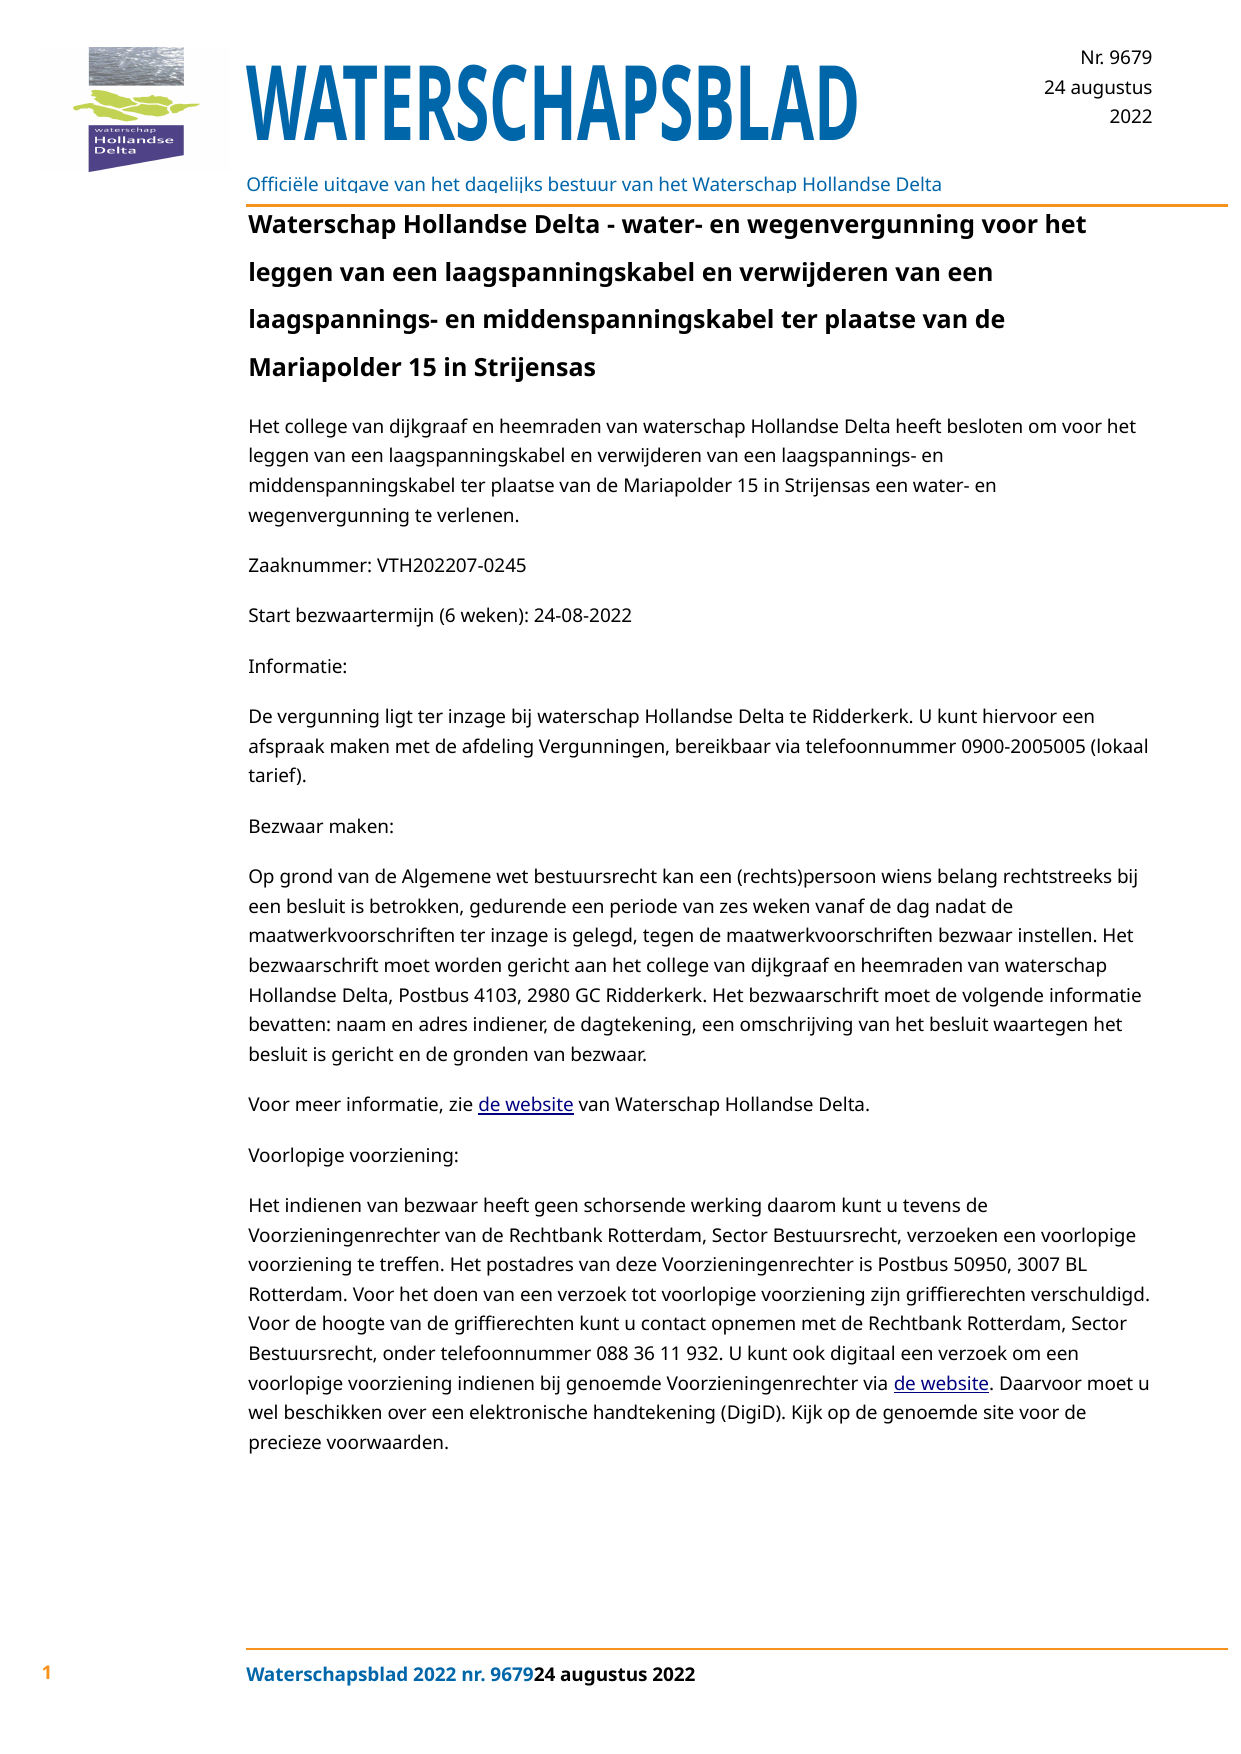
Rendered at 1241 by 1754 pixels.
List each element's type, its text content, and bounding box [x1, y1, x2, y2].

text Waterschap Hollandse Delta - water- en wegenvergunning voor het leggen van een laagspanningskabel en verwijderen van een laagspannings- en middenspanningskabel ter plaatse van de Mariapolder 15 in Strijensas [248, 207, 1152, 384]
text De vergunning ligt ter inzage bij waterschap Hollandse Delta te Ridderkerk. U kunt hiervoor een afspraak maken met de afdeling Vergunningen, bereikbaar via telefoonnummer 0900-2005005 (lokaal tarief). [248, 703, 1152, 788]
text Zaaknummer: VTH202207-0245 [248, 552, 1152, 578]
picture [41, 47, 231, 172]
text Op grond van de Algemene wet bestuursrecht kan een (rechts)persoon wiens belang rechtstreeks bij een besluit is betrokken, gedurende een periode van zes weken vanaf de dag nadat de maatwerkvoorschriften ter inzage is gelegd, tegen de maatwerkvoorschriften bezwaar instellen. Het bezwaarschrift moet worden gericht aan het college van dijkgraaf en heemraden van waterschap Hollandse Delta, Postbus 4103, 2980 GC Ridderkerk. Het bezwaarschrift moet de volgende informatie bevatten: naam en adres indiener, de dagtekening, een omschrijving van het besluit waartegen het besluit is gericht en de gronden van bezwaar. [248, 863, 1152, 1067]
text Start bezwaartermijn (6 weken): 24-08-2022 [248, 603, 1152, 628]
text Het college van dijkgraaf en heemraden van waterschap Hollandse Delta heeft besloten om voor het leggen van een laagspanningskabel en verwijderen van een laagspannings- en middenspanningskabel ter plaatse van de Mariapolder 15 in Strijensas een water- en wegenvergunning te verlenen. [248, 413, 1152, 528]
text Informatie: [248, 653, 1152, 679]
text Voor meer informatie, zie de website van Waterschap Hollandse Delta. [248, 1091, 1152, 1117]
text Bezwaar maken: [248, 813, 1152, 839]
text Voorlopige voorziening: [248, 1142, 1152, 1168]
text Het indienen van bezwaar heeft geen schorsende werking daarom kunt u tevens de Voorzieningenrechter van de Rechtbank Rotterdam, Sector Bestuursrecht, verzoeken een voorlopige voorziening te treffen. Het postadres van deze Voorzieningenrechter is Postbus 50950, 3007 BL Rotterdam. Voor het doen van een verzoek tot voorlopige voorziening zijn griffierechten verschuldigd. Voor de hoogte van de griffierechten kunt u contact opnemen met de Rechtbank Rotterdam, Sector Bestuursrecht, onder telefoonnummer 088 36 11 932. U kunt ook digitaal een verzoek om een voorlopige voorziening indienen bij genoemde Voorzieningenrechter via de website. Daarvoor moet u wel beschikken over een elektronische handtekening (DigiD). Kijk op de genoemde site voor de precieze voorwaarden. [248, 1192, 1152, 1455]
